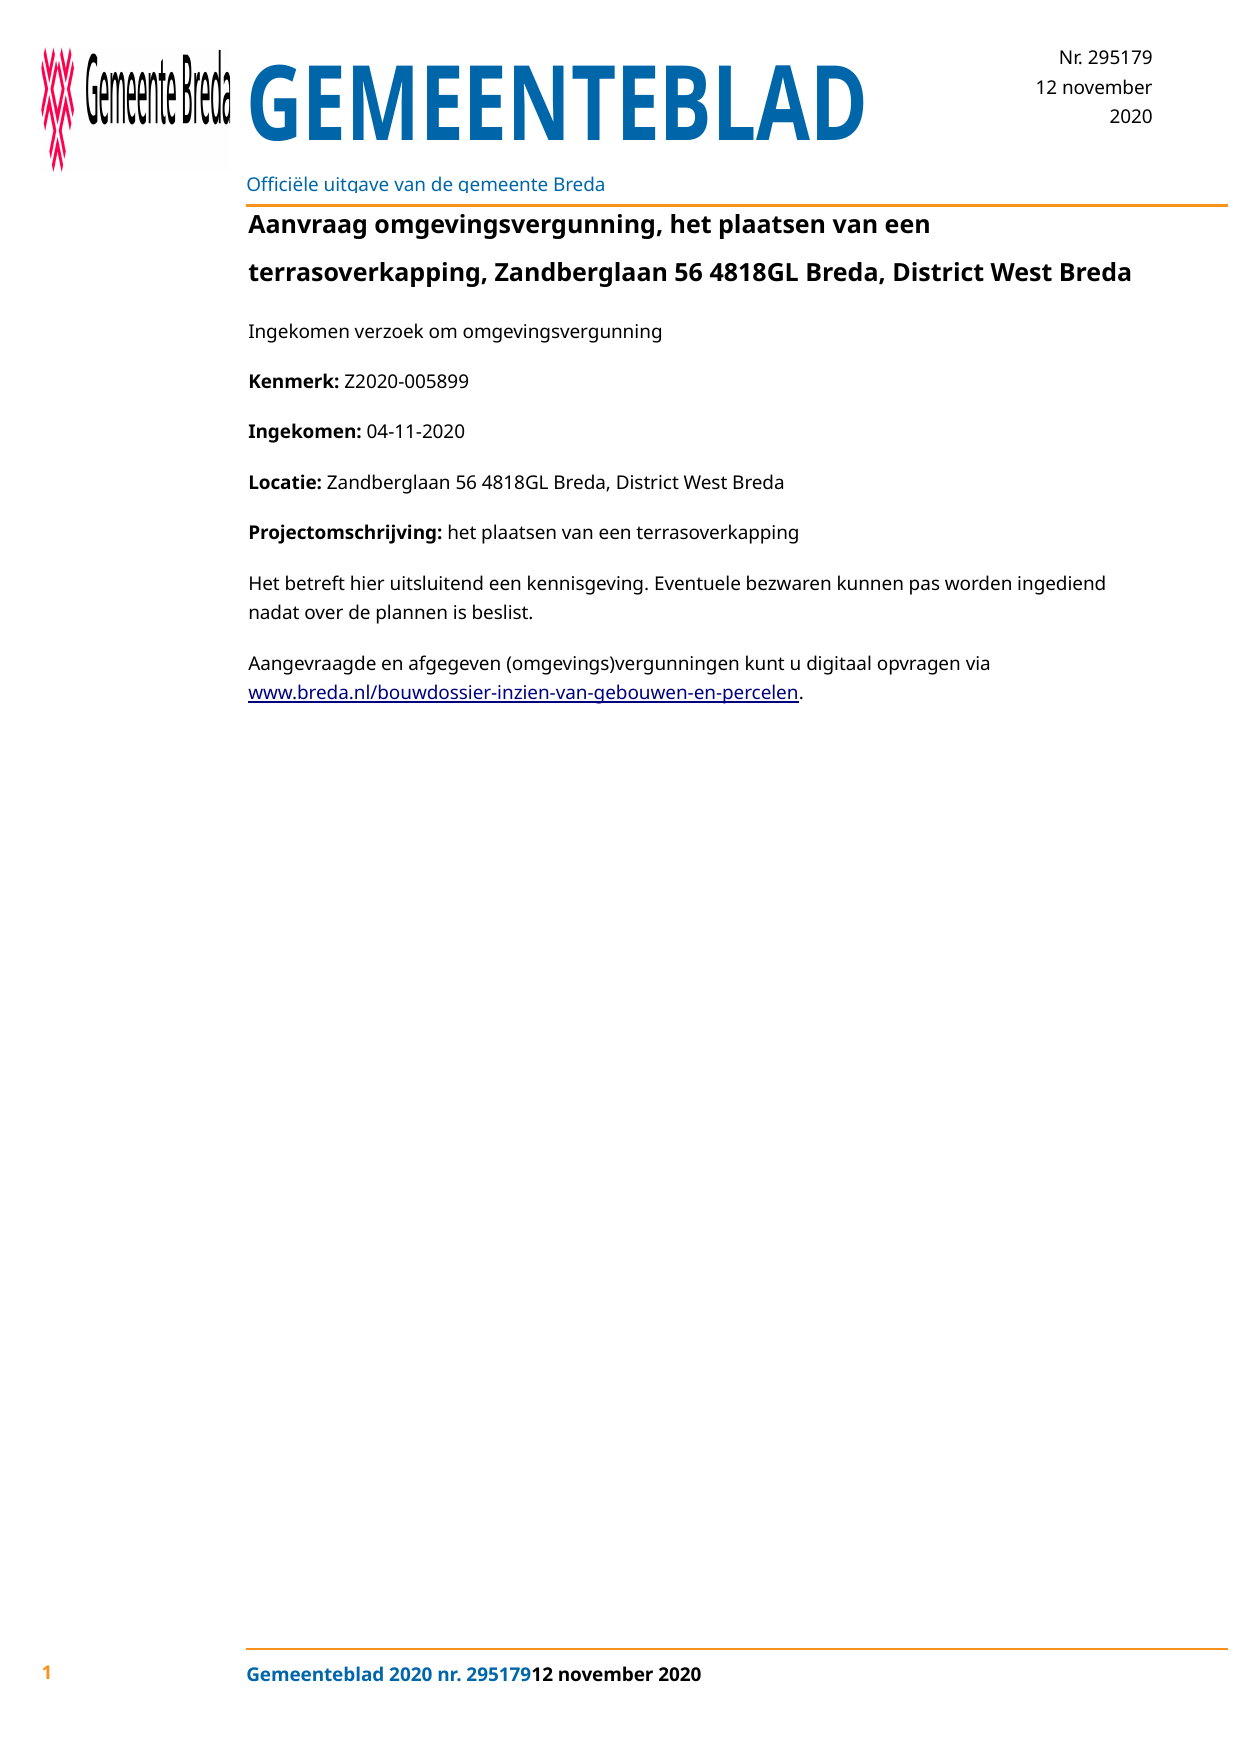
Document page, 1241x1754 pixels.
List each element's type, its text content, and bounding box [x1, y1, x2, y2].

text Ingekomen verzoek om omgevingsvergunning [248, 318, 1152, 344]
text Ingekomen: 04-11-2020 [248, 419, 1152, 444]
text Kenmerk: Z2020-005899 [248, 368, 1152, 394]
text Aangevraagde en afgegeven (omgevings)vergunningen kunt u digitaal opvragen via www.breda.nl/bouwdossier-inzien-van-gebouwen-en-percelen. [248, 650, 1152, 705]
picture [41, 47, 231, 172]
text Locatie: Zandberglaan 56 4818GL Breda, District West Breda [248, 469, 1152, 495]
text Aanvraag omgevingsvergunning, het plaatsen van een terrasoverkapping, Zandberglaan 56 4818GL Breda, District West Breda [248, 207, 1152, 288]
text Het betreft hier uitsluitend een kennisgeving. Eventuele bezwaren kunnen pas worden ingediend nadat over de plannen is beslist. [248, 570, 1152, 625]
text Projectomschrijving: het plaatsen van een terrasoverkapping [248, 519, 1152, 545]
